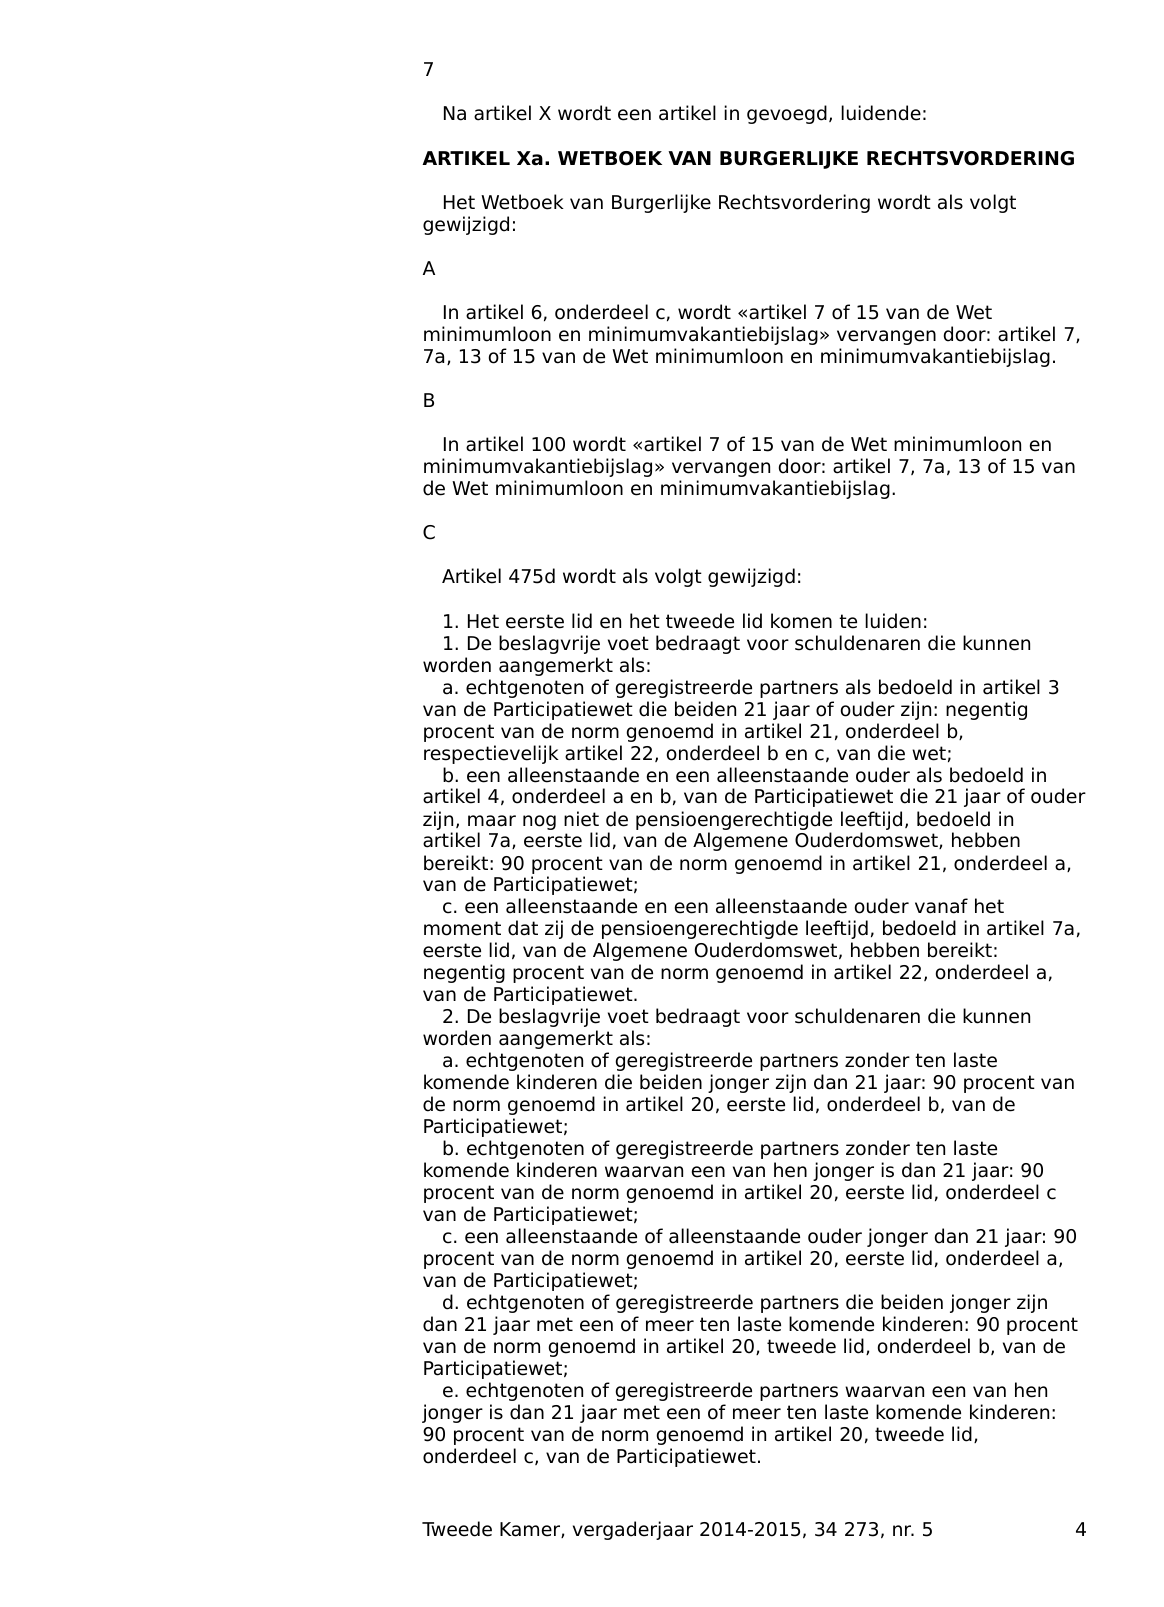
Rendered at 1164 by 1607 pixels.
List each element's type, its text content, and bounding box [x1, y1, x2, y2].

text 1. De beslagvrije voet bedraagt voor schuldenaren die kunnen worden aangemerkt als: [422, 633, 1087, 677]
text c. een alleenstaande of alleenstaande ouder jonger dan 21 jaar: 90 procent van de norm genoemd in artikel 20, eerste lid, onderdeel a, van de Participatiewet; [422, 1226, 1087, 1292]
subtitle B [422, 390, 1087, 412]
subtitle 7 [422, 59, 1087, 81]
subtitle ARTIKEL Xa. WETBOEK VAN BURGERLIJKE RECHTSVORDERING [422, 147, 1087, 169]
text In artikel 100 wordt «artikel 7 of 15 van de Wet minimumloon en minimumvakantiebijslag» vervangen door: artikel 7, 7a, 13 of 15 van de Wet minimumloon en minimumvakantiebijslag. [422, 434, 1087, 500]
subtitle C [422, 522, 1087, 544]
text b. een alleenstaande en een alleenstaande ouder als bedoeld in artikel 4, onderdeel a en b, van de Participatiewet die 21 jaar of ouder zijn, maar nog niet de pensioengerechtigde leeftijd, bedoeld in artikel 7a, eerste lid, van de Algemene Ouderdomswet, hebben bereikt: 90 procent van de norm genoemd in artikel 21, onderdeel a, van de Participatiewet; [422, 764, 1087, 896]
text b. echtgenoten of geregistreerde partners zonder ten laste komende kinderen waarvan een van hen jonger is dan 21 jaar: 90 procent van de norm genoemd in artikel 20, eerste lid, onderdeel c van de Participatiewet; [422, 1138, 1087, 1226]
text Artikel 475d wordt als volgt gewijzigd: [422, 566, 1087, 588]
subtitle A [422, 258, 1087, 280]
text 1. Het eerste lid en het tweede lid komen te luiden: [422, 611, 1087, 633]
text a. echtgenoten of geregistreerde partners als bedoeld in artikel 3 van de Participatiewet die beiden 21 jaar of ouder zijn: negentig procent van de norm genoemd in artikel 21, onderdeel b, respectievelijk artikel 22, onderdeel b en c, van die wet; [422, 677, 1087, 764]
text e. echtgenoten of geregistreerde partners waarvan een van hen jonger is dan 21 jaar met een of meer ten laste komende kinderen: 90 procent van de norm genoemd in artikel 20, tweede lid, onderdeel c, van de Participatiewet. [422, 1380, 1087, 1468]
text Na artikel X wordt een artikel in gevoegd, luidende: [422, 103, 1087, 125]
text a. echtgenoten of geregistreerde partners zonder ten laste komende kinderen die beiden jonger zijn dan 21 jaar: 90 procent van de norm genoemd in artikel 20, eerste lid, onderdeel b, van de Participatiewet; [422, 1050, 1087, 1138]
text c. een alleenstaande en een alleenstaande ouder vanaf het moment dat zij de pensioengerechtigde leeftijd, bedoeld in artikel 7a, eerste lid, van de Algemene Ouderdomswet, hebben bereikt: negentig procent van de norm genoemd in artikel 22, onderdeel a, van de Participatiewet. [422, 896, 1087, 1006]
text 2. De beslagvrije voet bedraagt voor schuldenaren die kunnen worden aangemerkt als: [422, 1006, 1087, 1050]
text d. echtgenoten of geregistreerde partners die beiden jonger zijn dan 21 jaar met een of meer ten laste komende kinderen: 90 procent van de norm genoemd in artikel 20, tweede lid, onderdeel b, van de Participatiewet; [422, 1292, 1087, 1380]
text Het Wetboek van Burgerlijke Rechtsvordering wordt als volgt gewijzigd: [422, 192, 1087, 236]
text In artikel 6, onderdeel c, wordt «artikel 7 of 15 van de Wet minimumloon en minimumvakantiebijslag» vervangen door: artikel 7, 7a, 13 of 15 van de Wet minimumloon en minimumvakantiebijslag. [422, 302, 1087, 368]
